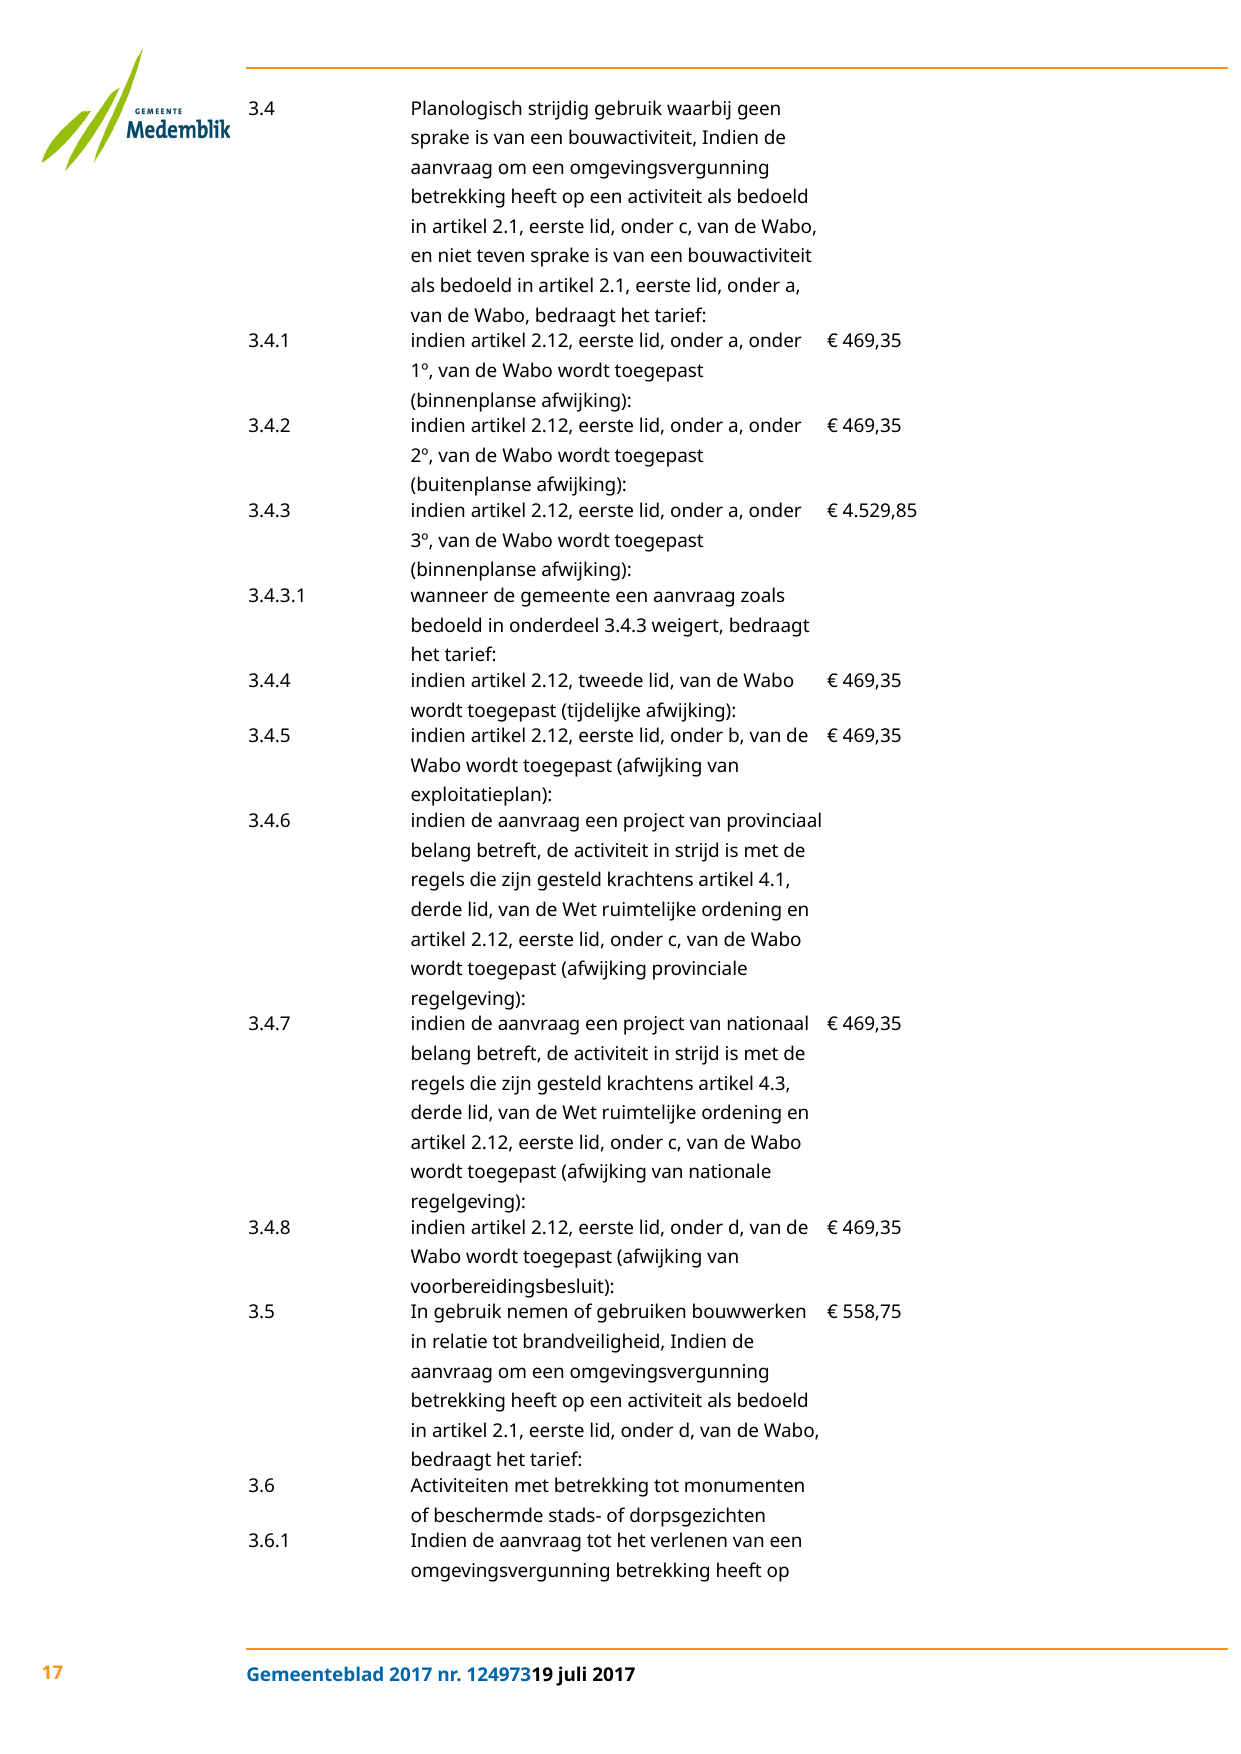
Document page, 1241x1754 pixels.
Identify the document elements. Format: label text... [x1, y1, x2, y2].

table_cell 3.6 [248, 1473, 410, 1528]
table_cell [827, 1528, 989, 1583]
table_cell indien artikel 2.12, tweede lid, van de Wabo wordt toegepast (tijdelijke afwijking): [410, 667, 827, 722]
table_cell 3.4.7 [248, 1011, 410, 1214]
table_cell [989, 667, 1152, 722]
table_cell indien artikel 2.12, eerste lid, onder a, onder 3º, van de Wabo wordt toegepast (binnenplanse afwijking): [410, 498, 827, 582]
table_cell [827, 95, 989, 328]
table_cell 3.4.8 [248, 1214, 410, 1299]
table_cell 3.5 [248, 1299, 410, 1472]
table_cell [989, 1214, 1152, 1299]
table_cell [989, 582, 1152, 667]
table_cell In gebruik nemen of gebruiken bouwwerken in relatie tot brandveiligheid, Indien de aanvraag om een omgevingsvergunning betrekking heeft op een activiteit als bedoeld in artikel 2.1, eerste lid, onder d, van de Wabo, bedraagt het tarief: [410, 1299, 827, 1472]
picture [41, 47, 231, 172]
table_cell [989, 723, 1152, 807]
table_cell 3.4.4 [248, 667, 410, 722]
table_cell [989, 413, 1152, 497]
table_cell € 469,35 [827, 1214, 989, 1299]
table_cell € 558,75 [827, 1299, 989, 1472]
table_cell indien artikel 2.12, eerste lid, onder b, van de Wabo wordt toegepast (afwijking van exploitatieplan): [410, 723, 827, 807]
table_cell Planologisch strijdig gebruik waarbij geen sprake is van een bouwactiviteit, Indien de aanvraag om een omgevingsvergunning betrekking heeft op een activiteit als bedoeld in artikel 2.1, eerste lid, onder c, van de Wabo, en niet teven sprake is van een bouwactiviteit als bedoeld in artikel 2.1, eerste lid, onder a, van de Wabo, bedraagt het tarief: [410, 95, 827, 328]
table_cell Indien de aanvraag tot het verlenen van een omgevingsvergunning betrekking heeft op [410, 1528, 827, 1583]
table_cell indien artikel 2.12, eerste lid, onder a, onder 1º, van de Wabo wordt toegepast (binnenplanse afwijking): [410, 328, 827, 412]
table_cell € 469,35 [827, 723, 989, 807]
table_cell 3.4.5 [248, 723, 410, 807]
table_cell [989, 328, 1152, 412]
table_cell 3.4.2 [248, 413, 410, 497]
table_cell Activiteiten met betrekking tot monumenten of beschermde stads- of dorpsgezichten [410, 1473, 827, 1528]
table_cell € 4.529,85 [827, 498, 989, 582]
table_cell € 469,35 [827, 667, 989, 722]
table_cell wanneer de gemeente een aanvraag zoals bedoeld in onderdeel 3.4.3 weigert, bedraagt het tarief: [410, 582, 827, 667]
table_cell 3.4.3.1 [248, 582, 410, 667]
table_cell € 469,35 [827, 328, 989, 412]
table_cell 3.4.6 [248, 808, 410, 1011]
table_cell 3.4 [248, 95, 410, 328]
table_cell [989, 1011, 1152, 1214]
table_cell 3.4.3 [248, 498, 410, 582]
table_cell [827, 582, 989, 667]
table_cell [989, 1528, 1152, 1583]
table_cell [989, 95, 1152, 328]
table_cell [827, 1473, 989, 1528]
table_cell [827, 808, 989, 1011]
table_cell 3.4.1 [248, 328, 410, 412]
table_cell € 469,35 [827, 413, 989, 497]
table_cell [989, 498, 1152, 582]
table_cell [989, 1299, 1152, 1472]
table_cell indien artikel 2.12, eerste lid, onder d, van de Wabo wordt toegepast (afwijking van voorbereidingsbesluit): [410, 1214, 827, 1299]
table_cell indien de aanvraag een project van provinciaal belang betreft, de activiteit in strijd is met de regels die zijn gesteld krachtens artikel 4.1, derde lid, van de Wet ruimtelijke ordening en artikel 2.12, eerste lid, onder c, van de Wabo wordt toegepast (afwijking provinciale regelgeving): [410, 808, 827, 1011]
table_cell 3.6.1 [248, 1528, 410, 1583]
table_cell [989, 1473, 1152, 1528]
table_cell € 469,35 [827, 1011, 989, 1214]
table_cell indien artikel 2.12, eerste lid, onder a, onder 2º, van de Wabo wordt toegepast (buitenplanse afwijking): [410, 413, 827, 497]
table_cell [989, 808, 1152, 1011]
table_cell indien de aanvraag een project van nationaal belang betreft, de activiteit in strijd is met de regels die zijn gesteld krachtens artikel 4.3, derde lid, van de Wet ruimtelijke ordening en artikel 2.12, eerste lid, onder c, van de Wabo wordt toegepast (afwijking van nationale regelgeving): [410, 1011, 827, 1214]
